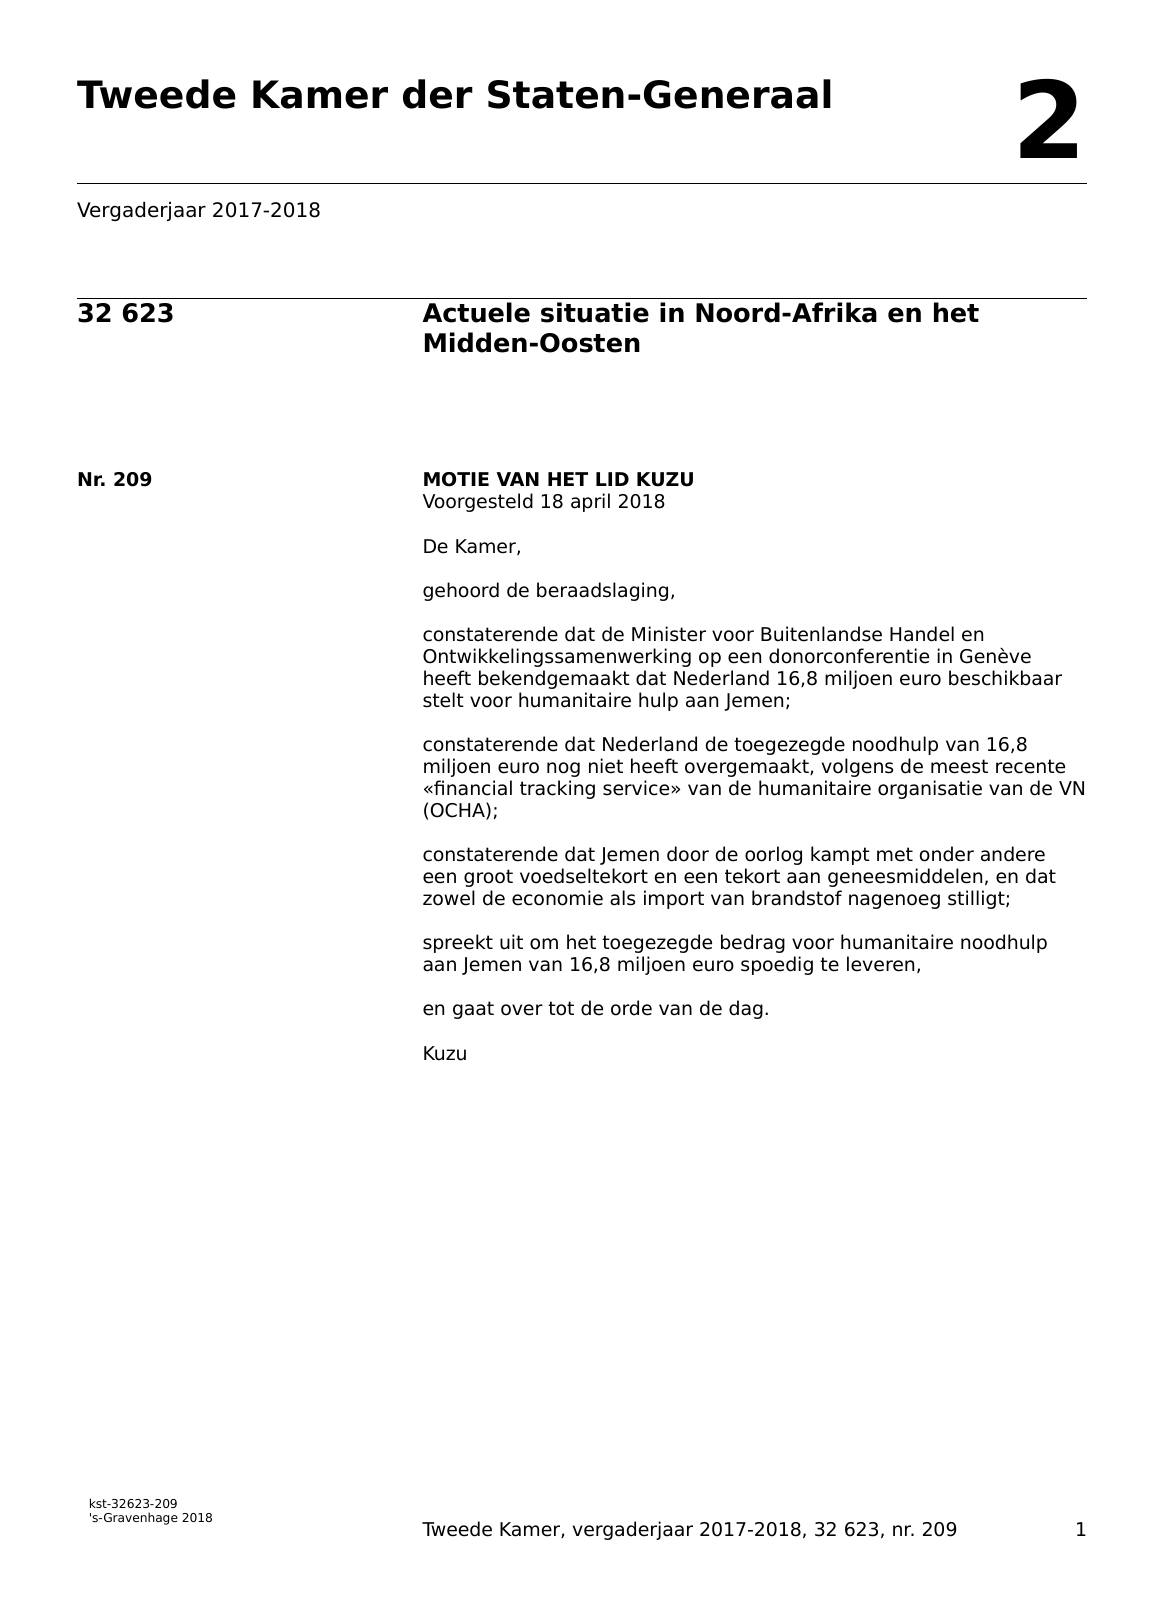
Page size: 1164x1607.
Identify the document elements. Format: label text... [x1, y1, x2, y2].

table_header 2 [886, 59, 1087, 183]
subtitle 32 623 Actuele situatie in Noord-Afrika en het Midden-Oosten [77, 299, 1087, 358]
text constaterende dat Nederland de toegezegde noodhulp van 16,8 miljoen euro nog niet heeft overgemaakt, volgens de meest recente «financial tracking service» van de humanitaire organisatie van de VN (OCHA); [422, 734, 1087, 822]
text 's-Gravenhage 2018 [88, 1511, 323, 1525]
text Kuzu [422, 1042, 1087, 1064]
text spreekt uit om het toegezegde bedrag voor humanitaire noodhulp aan Jemen van 16,8 miljoen euro spoedig te leveren, [422, 932, 1087, 976]
table_cell Vergaderjaar 2017-2018 [77, 184, 1087, 298]
text gehoord de beraadslaging, [422, 580, 1087, 602]
text kst-32623-209 [88, 1497, 323, 1511]
subtitle Nr. 209 MOTIE VAN HET LID KUZU [77, 469, 1087, 491]
table_header Tweede Kamer der Staten-Generaal [77, 59, 886, 183]
text constaterende dat Jemen door de oorlog kampt met onder andere een groot voedseltekort en een tekort aan geneesmiddelen, en dat zowel de economie als import van brandstof nagenoeg stilligt; [422, 844, 1087, 910]
text constaterende dat de Minister voor Buitenlandse Handel en Ontwikkelingssamenwerking op een donorconferentie in Genève heeft bekendgemaakt dat Nederland 16,8 miljoen euro beschikbaar stelt voor humanitaire hulp aan Jemen; [422, 624, 1087, 712]
text De Kamer, [422, 536, 1087, 557]
text en gaat over tot de orde van de dag. [422, 998, 1087, 1020]
text Voorgesteld 18 april 2018 [422, 491, 1087, 513]
